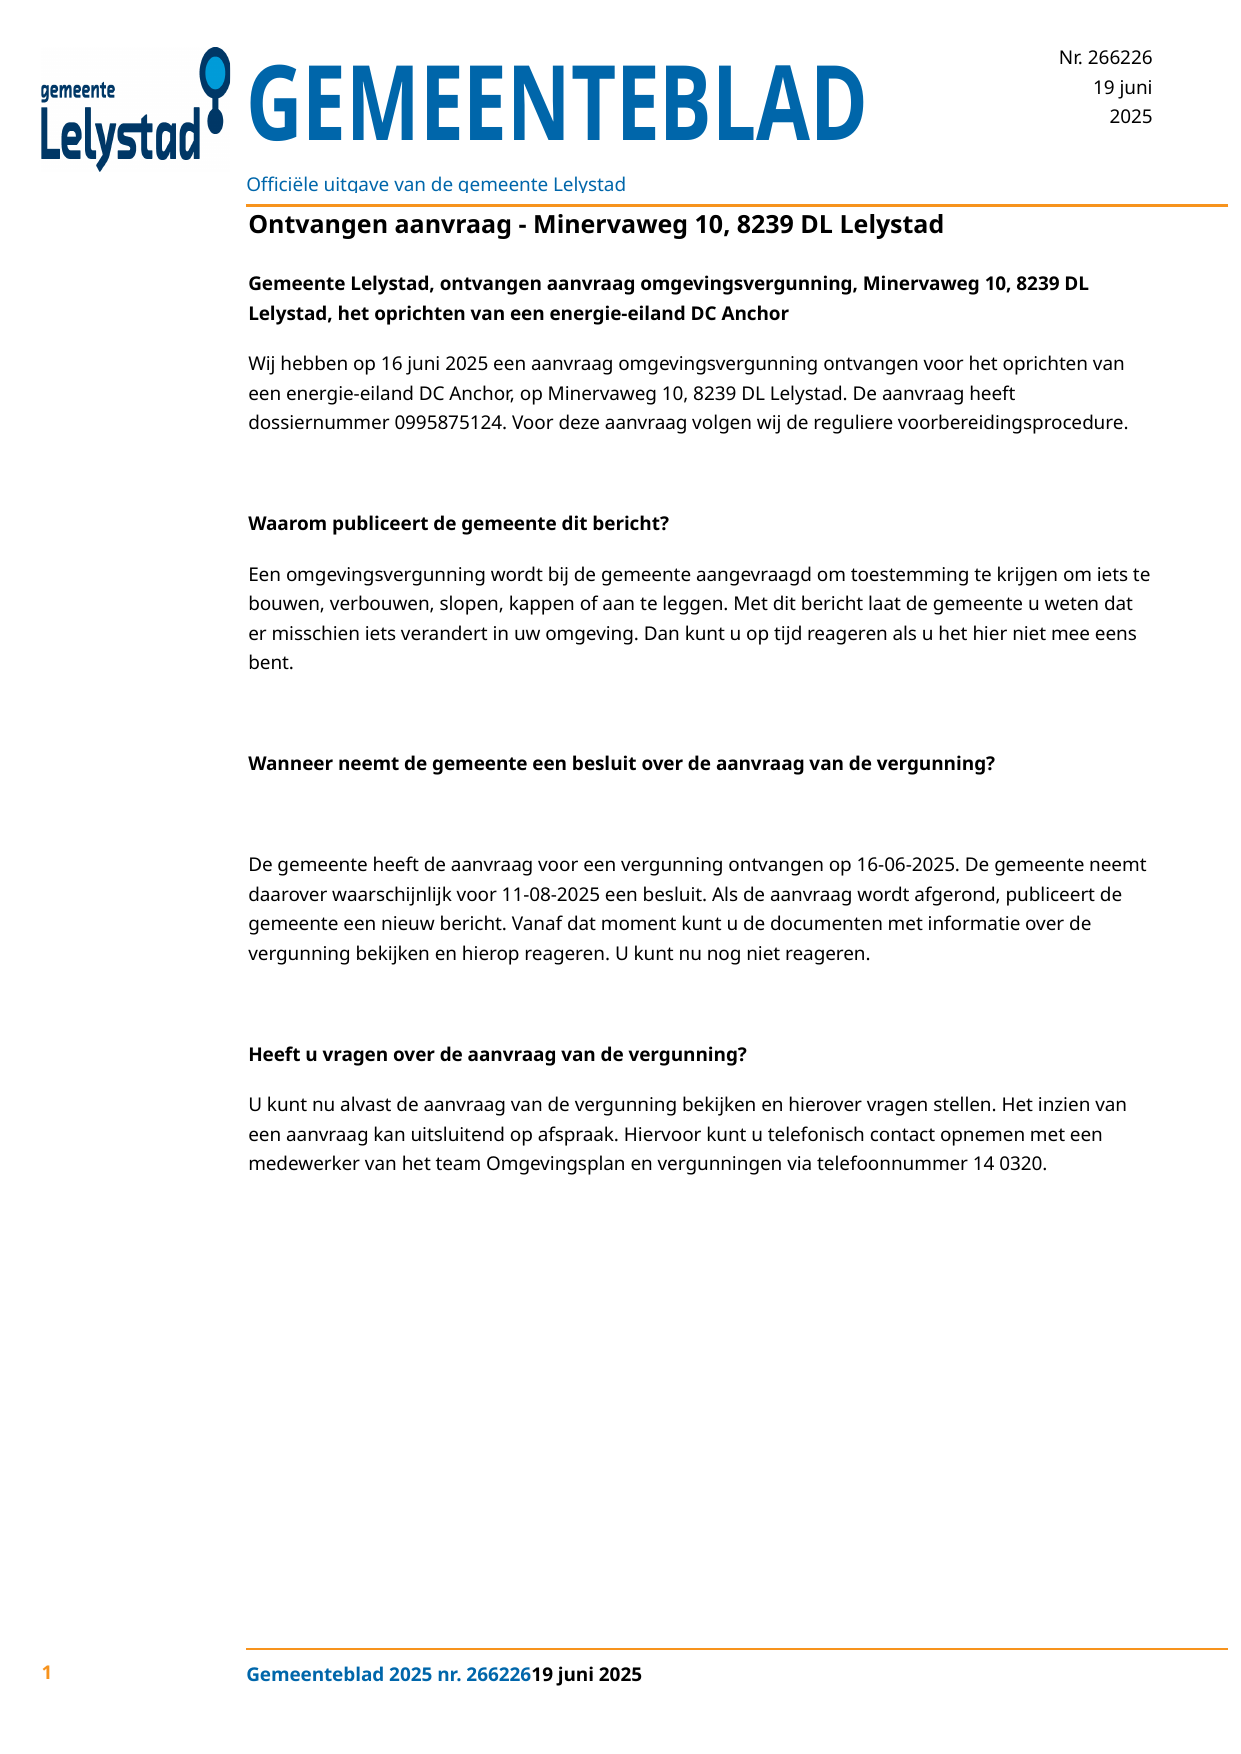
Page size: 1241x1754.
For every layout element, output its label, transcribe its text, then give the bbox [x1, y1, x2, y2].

text De gemeente heeft de aanvraag voor een vergunning ontvangen op 16-06-2025. De gemeente neemt daarover waarschijnlijk voor 11-08-2025 een besluit. Als de aanvraag wordt afgerond, publiceert de gemeente een nieuw bericht. Vanaf dat moment kunt u de documenten met informatie over de vergunning bekijken en hierop reageren. U kunt nu nog niet reageren. [248, 851, 1152, 966]
text Wij hebben op 16 juni 2025 een aanvraag omgevingsvergunning ontvangen voor het oprichten van een energie-eiland DC Anchor, op Minervaweg 10, 8239 DL Lelystad. De aanvraag heeft dossiernummer 0995875124. Voor deze aanvraag volgen wij de reguliere voorbereidingsprocedure. [248, 350, 1152, 435]
text Een omgevingsvergunning wordt bij de gemeente aangevraagd om toestemming te krijgen om iets te bouwen, verbouwen, slopen, kappen of aan te leggen. Met dit bericht laat de gemeente u weten dat er misschien iets verandert in uw omgeving. Dan kunt u op tijd reageren als u het hier niet mee eens bent. [248, 561, 1152, 675]
picture [41, 47, 231, 172]
text Wanneer neemt de gemeente een besluit over de aanvraag van de vergunning? [248, 750, 1152, 776]
text Ontvangen aanvraag - Minervaweg 10, 8239 DL Lelystad [248, 207, 1152, 241]
text Gemeente Lelystad, ontvangen aanvraag omgevingsvergunning, Minervaweg 10, 8239 DL Lelystad, het oprichten van een energie-eiland DC Anchor [248, 270, 1152, 326]
text Waarom publiceert de gemeente dit bericht? [248, 510, 1152, 536]
text U kunt nu alvast de aanvraag van de vergunning bekijken en hierover vragen stellen. Het inzien van een aanvraag kan uitsluitend op afspraak. Hiervoor kunt u telefonisch contact opnemen met een medewerker van het team Omgevingsplan en vergunningen via telefoonnummer 14 0320. [248, 1091, 1152, 1176]
text Heeft u vragen over de aanvraag van de vergunning? [248, 1041, 1152, 1066]
